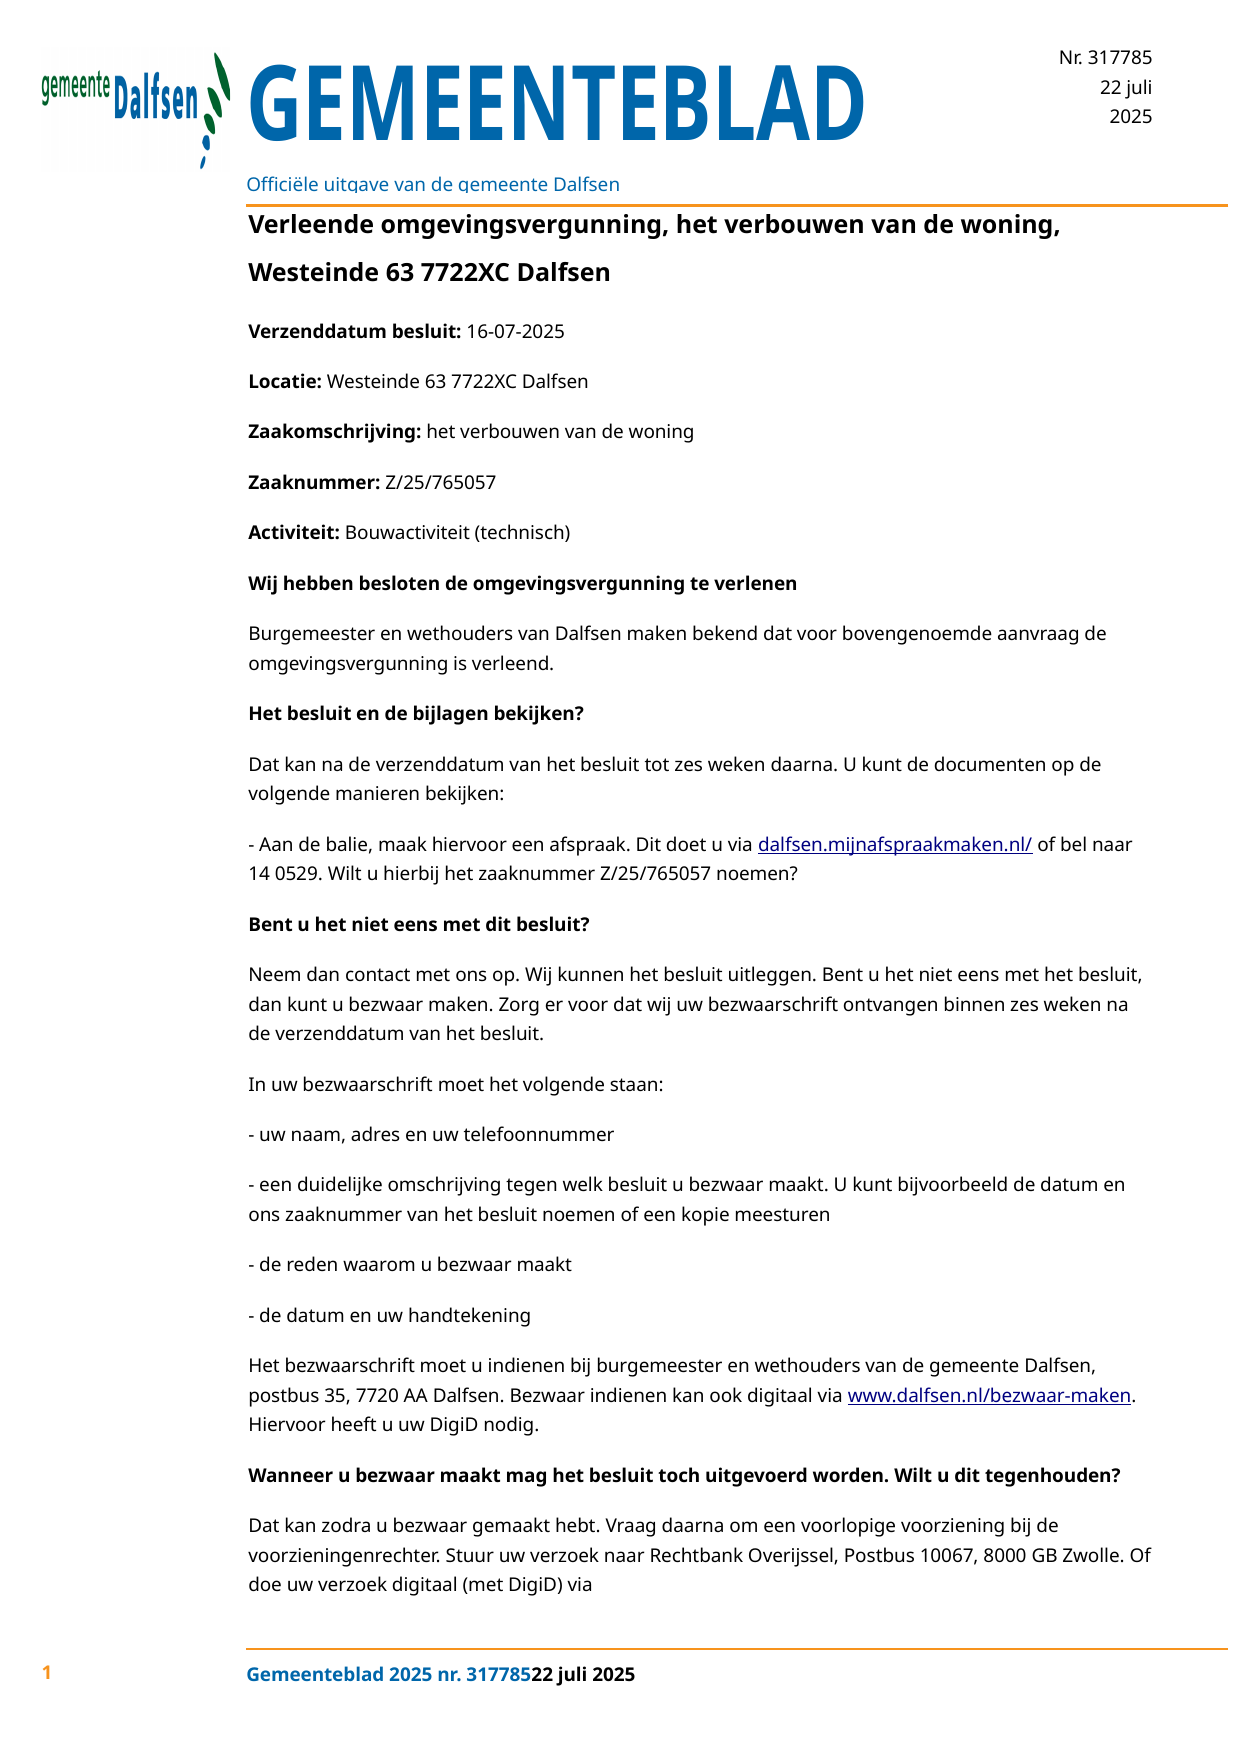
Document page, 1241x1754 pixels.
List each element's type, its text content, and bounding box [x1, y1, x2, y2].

picture [41, 47, 231, 172]
text - een duidelijke omschrijving tegen welk besluit u bezwaar maakt. U kunt bijvoorbeeld de datum en ons zaaknummer van het besluit noemen of een kopie meesturen [248, 1172, 1152, 1227]
text Bent u het niet eens met dit besluit? [248, 911, 1152, 937]
text Burgemeester en wethouders van Dalfsen maken bekend dat voor bovengenoemde aanvraag de omgevingsvergunning is verleend. [248, 620, 1152, 676]
text Dat kan na de verzenddatum van het besluit tot zes weken daarna. U kunt de documenten op de volgende manieren bekijken: [248, 751, 1152, 806]
text Wij hebben besloten de omgevingsvergunning te verlenen [248, 570, 1152, 596]
text Neem dan contact met ons op. Wij kunnen het besluit uitleggen. Bent u het niet eens met het besluit, dan kunt u bezwaar maken. Zorg er voor dat wij uw bezwaarschrift ontvangen binnen zes weken na de verzenddatum van het besluit. [248, 961, 1152, 1046]
text Het bezwaarschrift moet u indienen bij burgemeester en wethouders van de gemeente Dalfsen, postbus 35, 7720 AA Dalfsen. Bezwaar indienen kan ook digitaal via www.dalfsen.nl/bezwaar-maken. Hiervoor heeft u uw DigiD nodig. [248, 1352, 1152, 1437]
text Verzenddatum besluit: 16-07-2025 [248, 318, 1152, 344]
text - de reden waarom u bezwaar maakt [248, 1252, 1152, 1277]
text - uw naam, adres en uw telefoonnummer [248, 1121, 1152, 1147]
text Wanneer u bezwaar maakt mag het besluit toch uitgevoerd worden. Wilt u dit tegenhouden? [248, 1462, 1152, 1488]
text Activiteit: Bouwactiviteit (technisch) [248, 519, 1152, 545]
text Zaakomschrijving: het verbouwen van de woning [248, 419, 1152, 444]
text Verleende omgevingsvergunning, het verbouwen van de woning, Westeinde 63 7722XC Dalfsen [248, 207, 1152, 288]
text Dat kan zodra u bezwaar gemaakt hebt. Vraag daarna om een voorlopige voorziening bij de voorzieningenrechter. Stuur uw verzoek naar Rechtbank Overijssel, Postbus 10067, 8000 GB Zwolle. Of doe uw verzoek digitaal (met DigiD) via [248, 1512, 1152, 1597]
text - Aan de balie, maak hiervoor een afspraak. Dit doet u via dalfsen.mijnafspraakmaken.nl/ of bel naar 14 0529. Wilt u hierbij het zaaknummer Z/25/765057 noemen? [248, 831, 1152, 886]
text Zaaknummer: Z/25/765057 [248, 469, 1152, 495]
text In uw bezwaarschrift moet het volgende staan: [248, 1071, 1152, 1097]
text Locatie: Westeinde 63 7722XC Dalfsen [248, 368, 1152, 394]
text Het besluit en de bijlagen bekijken? [248, 700, 1152, 726]
text - de datum en uw handtekening [248, 1302, 1152, 1328]
